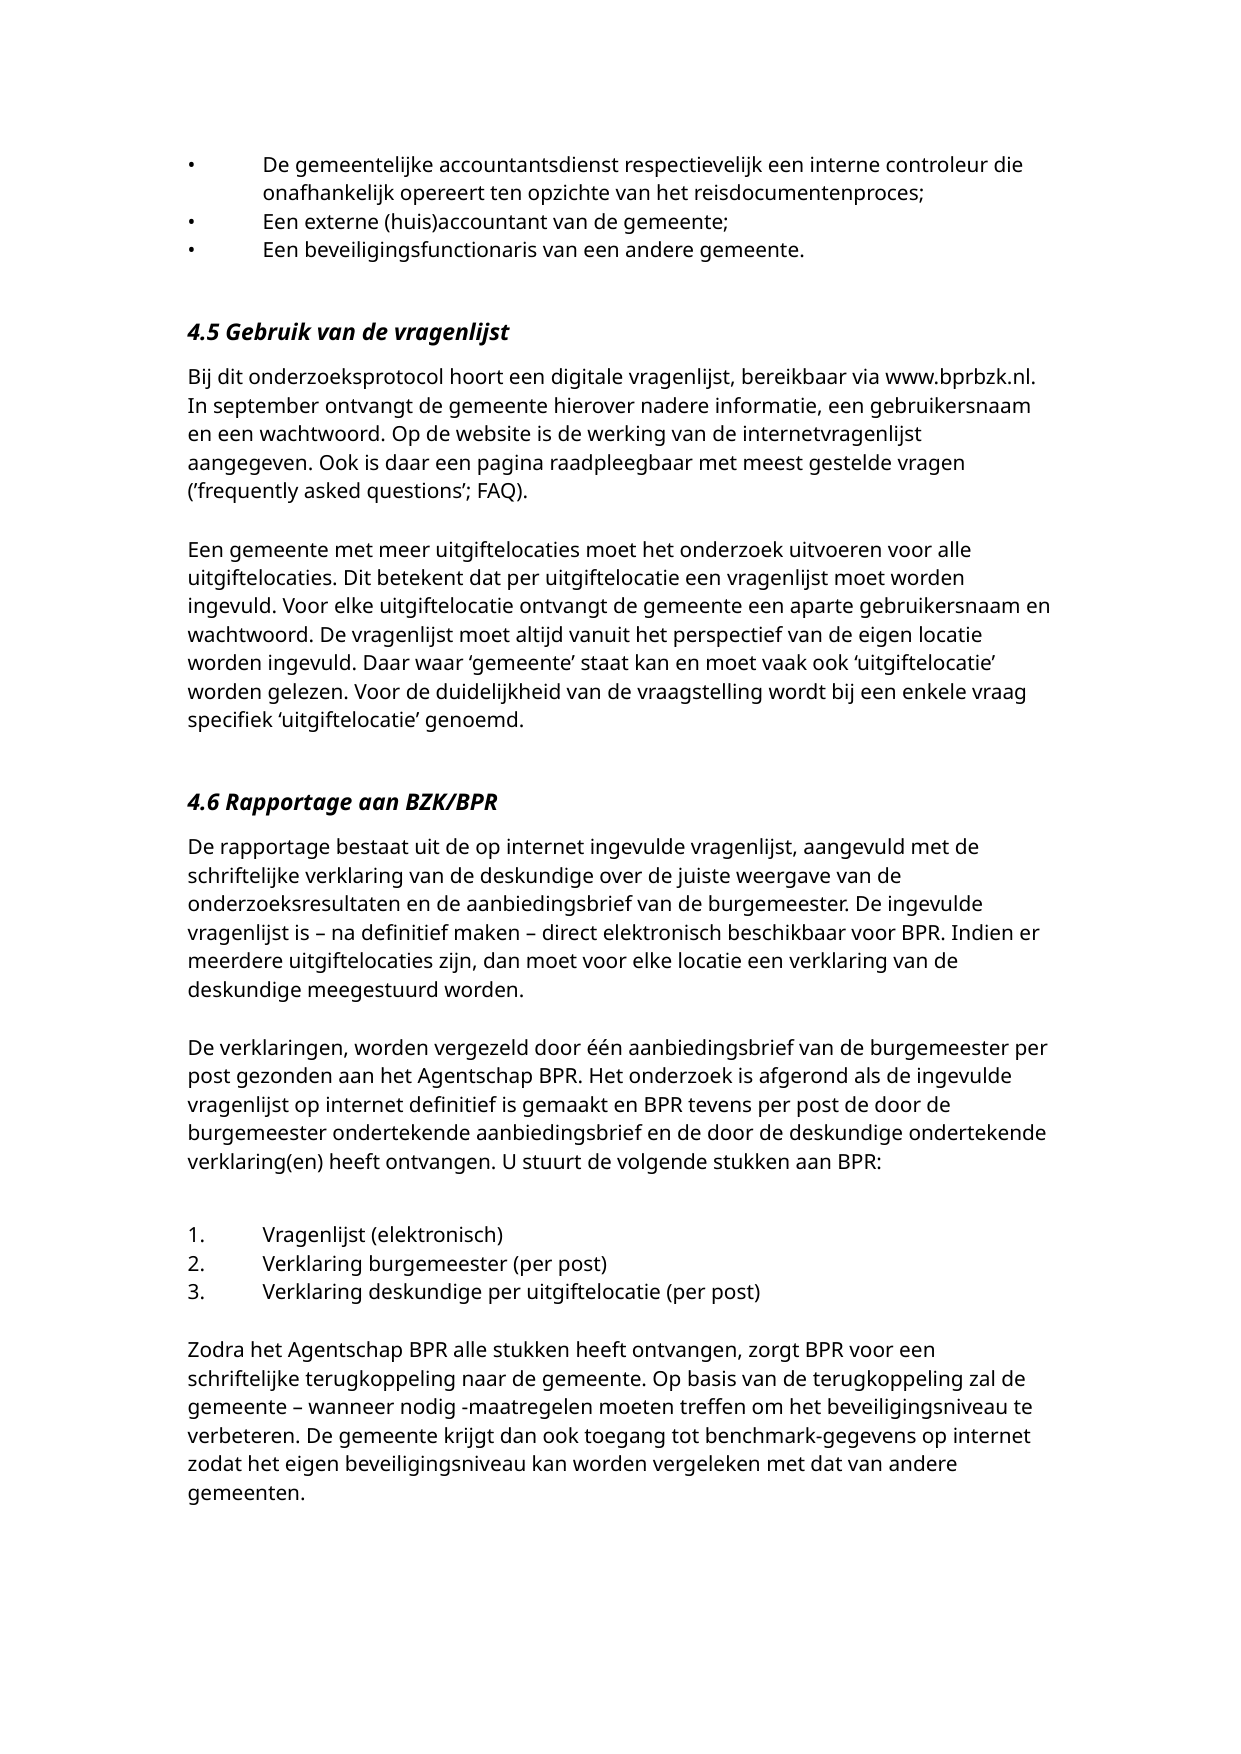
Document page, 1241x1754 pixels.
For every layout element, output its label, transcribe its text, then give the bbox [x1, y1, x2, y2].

text Bij dit onderzoeksprotocol hoort een digitale vragenlijst, bereikbaar via www.bprbzk.nl. In september ontvangt de gemeente hierover nadere informatie, een gebruikersnaam en een wachtwoord. Op de website is de werking van de internetvragenlijst aangegeven. Ook is daar een pagina raadpleegbaar met meest gestelde vragen (’frequently asked questions’; FAQ). [187, 362, 1053, 505]
text Zodra het Agentschap BPR alle stukken heeft ontvangen, zorgt BPR voor een schriftelijke terugkoppeling naar de gemeente. Op basis van de terugkoppeling zal de gemeente – wanneer nodig -maatregelen moeten treffen om het beveiligingsniveau te verbeteren. De gemeente krijgt dan ook toegang tot benchmark-gegevens op internet zodat het eigen beveiligingsniveau kan worden vergeleken met dat van andere gemeenten. [187, 1336, 1053, 1506]
list Verklaring deskundige per uitgiftelocatie (per post) [187, 1277, 1053, 1306]
subtitle 4.6 Rapportage aan BZK/BPR [187, 786, 1053, 817]
list Vragenlijst (elektronisch) [187, 1220, 1053, 1249]
list Een beveiligingsfunctionaris van een andere gemeente. [187, 235, 1053, 264]
list Een externe (huis)accountant van de gemeente; [187, 207, 1053, 235]
text De verklaringen, worden vergezeld door één aanbiedingsbrief van de burgemeester per post gezonden aan het Agentschap BPR. Het onderzoek is afgerond als de ingevulde vragenlijst op internet definitief is gemaakt en BPR tevens per post de door de burgemeester ondertekende aanbiedingsbrief en de door de deskundige ondertekende verklaring(en) heeft ontvangen. U stuurt de volgende stukken aan BPR: [187, 1033, 1053, 1175]
subtitle 4.5 Gebruik van de vragenlijst [187, 316, 1053, 347]
text De rapportage bestaat uit de op internet ingevulde vragenlijst, aangevuld met de schriftelijke verklaring van de deskundige over de juiste weergave van de onderzoeksresultaten en de aanbiedingsbrief van de burgemeester. De ingevulde vragenlijst is – na definitief maken – direct elektronisch beschikbaar voor BPR. Indien er meerdere uitgiftelocaties zijn, dan moet voor elke locatie een verklaring van de deskundige meegestuurd worden. [187, 832, 1053, 1003]
text Een gemeente met meer uitgiftelocaties moet het onderzoek uitvoeren voor alle uitgiftelocaties. Dit betekent dat per uitgiftelocatie een vragenlijst moet worden ingevuld. Voor elke uitgiftelocatie ontvangt de gemeente een aparte gebruikersnaam en wachtwoord. De vragenlijst moet altijd vanuit het perspectief van de eigen locatie worden ingevuld. Daar waar ‘gemeente’ staat kan en moet vaak ook ‘uitgiftelocatie’ worden gelezen. Voor de duidelijkheid van de vraagstelling wordt bij een enkele vraag specifiek ‘uitgiftelocatie’ genoemd. [187, 535, 1053, 734]
list De gemeentelijke accountantsdienst respectievelijk een interne controleur die onafhankelijk opereert ten opzichte van het reisdocumentenproces; [187, 150, 1053, 207]
list Verklaring burgemeester (per post) [187, 1249, 1053, 1277]
